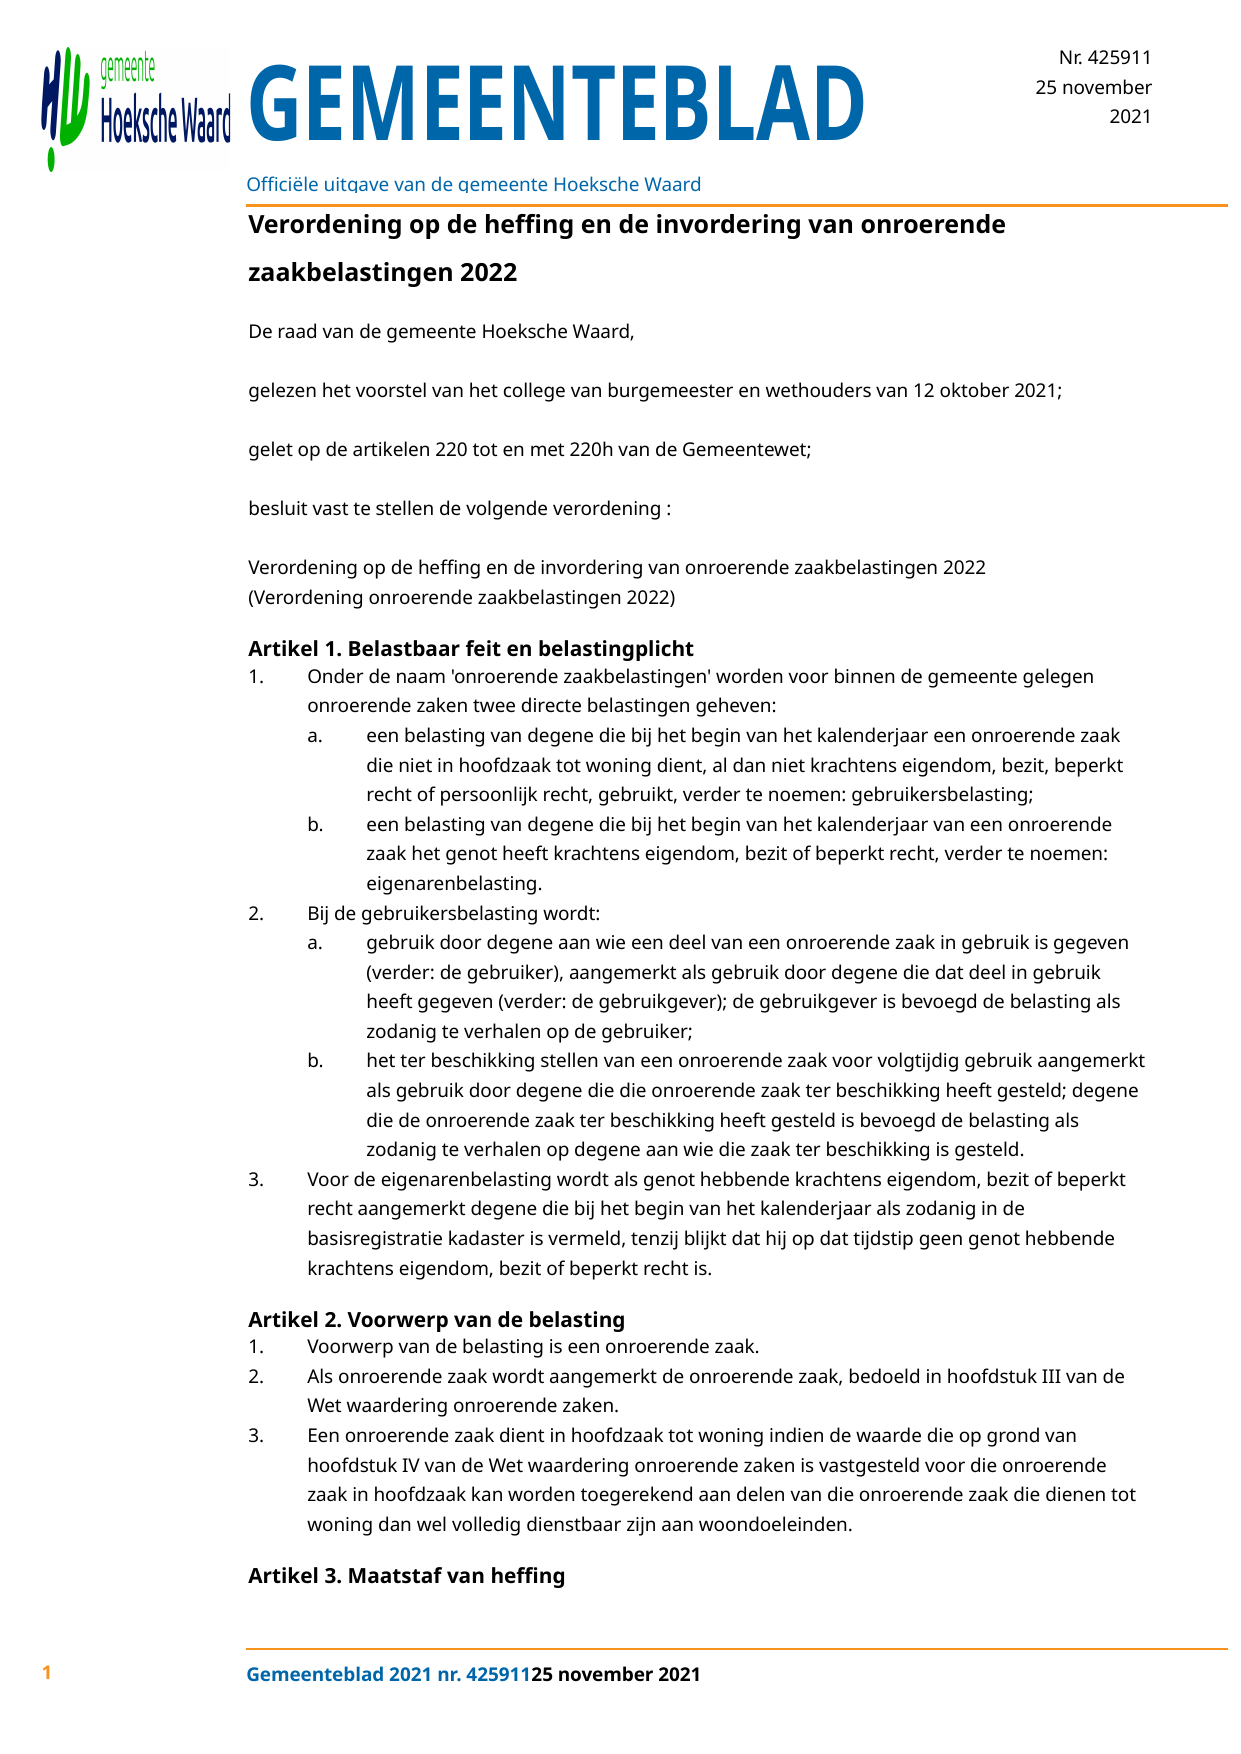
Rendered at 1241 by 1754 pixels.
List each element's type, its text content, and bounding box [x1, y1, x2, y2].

list Als onroerende zaak wordt aangemerkt de onroerende zaak, bedoeld in hoofdstuk III van de Wet waardering onroerende zaken. [248, 1363, 1152, 1418]
text Artikel 2. Voorwerp van de belasting [248, 1305, 1152, 1333]
text Verordening op de heffing en de invordering van onroerende zaakbelastingen 2022 [248, 554, 1152, 580]
list het ter beschikking stellen van een onroerende zaak voor volgtijdig gebruik aangemerkt als gebruik door degene die die onroerende zaak ter beschikking heeft gesteld; degene die de onroerende zaak ter beschikking heeft gesteld is bevoegd de belasting als zodanig te verhalen op degene aan wie die zaak ter beschikking is gesteld. [307, 1048, 1152, 1162]
list Onder de naam 'onroerende zaakbelastingen' worden voor binnen de gemeente gelegen onroerende zaken twee directe belastingen geheven: [248, 663, 1152, 718]
text besluit vast te stellen de volgende verordening : [248, 495, 1152, 521]
list Voorwerp van de belasting is een onroerende zaak. [248, 1333, 1152, 1359]
text Artikel 3. Maatstaf van heffing [248, 1561, 1152, 1590]
text Artikel 1. Belastbaar feit en belastingplicht [248, 634, 1152, 663]
list een belasting van degene die bij het begin van het kalenderjaar van een onroerende zaak het genot heeft krachtens eigendom, bezit of beperkt recht, verder te noemen: eigenarenbelasting. [307, 811, 1152, 896]
picture [41, 47, 231, 172]
list Voor de eigenarenbelasting wordt als genot hebbende krachtens eigendom, bezit of beperkt recht aangemerkt degene die bij het begin van het kalenderjaar als zodanig in de basisregistratie kadaster is vermeld, tenzij blijkt dat hij op dat tijdstip geen genot hebbende krachtens eigendom, bezit of beperkt recht is. [248, 1166, 1152, 1280]
list Bij de gebruikersbelasting wordt: [248, 900, 1152, 925]
list Een onroerende zaak dient in hoofdzaak tot woning indien de waarde die op grond van hoofdstuk IV van de Wet waardering onroerende zaken is vastgesteld voor die onroerende zaak in hoofdzaak kan worden toegerekend aan delen van die onroerende zaak die dienen tot woning dan wel volledig dienstbaar zijn aan woondoeleinden. [248, 1422, 1152, 1537]
text gelet op de artikelen 220 tot en met 220h van de Gemeentewet; [248, 436, 1152, 462]
text gelezen het voorstel van het college van burgemeester en wethouders van 12 oktober 2021; [248, 377, 1152, 403]
text De raad van de gemeente Hoeksche Waard, [248, 318, 1152, 344]
list gebruik door degene aan wie een deel van een onroerende zaak in gebruik is gegeven (verder: de gebruiker), aangemerkt als gebruik door degene die dat deel in gebruik heeft gegeven (verder: de gebruikgever); de gebruikgever is bevoegd de belasting als zodanig te verhalen op de gebruiker; [307, 929, 1152, 1044]
list een belasting van degene die bij het begin van het kalenderjaar een onroerende zaak die niet in hoofdzaak tot woning dient, al dan niet krachtens eigendom, bezit, beperkt recht of persoonlijk recht, gebruikt, verder te noemen: gebruikersbelasting; [307, 722, 1152, 807]
text (Verordening onroerende zaakbelastingen 2022) [248, 584, 1152, 610]
text Verordening op de heffing en de invordering van onroerende zaakbelastingen 2022 [248, 207, 1152, 288]
